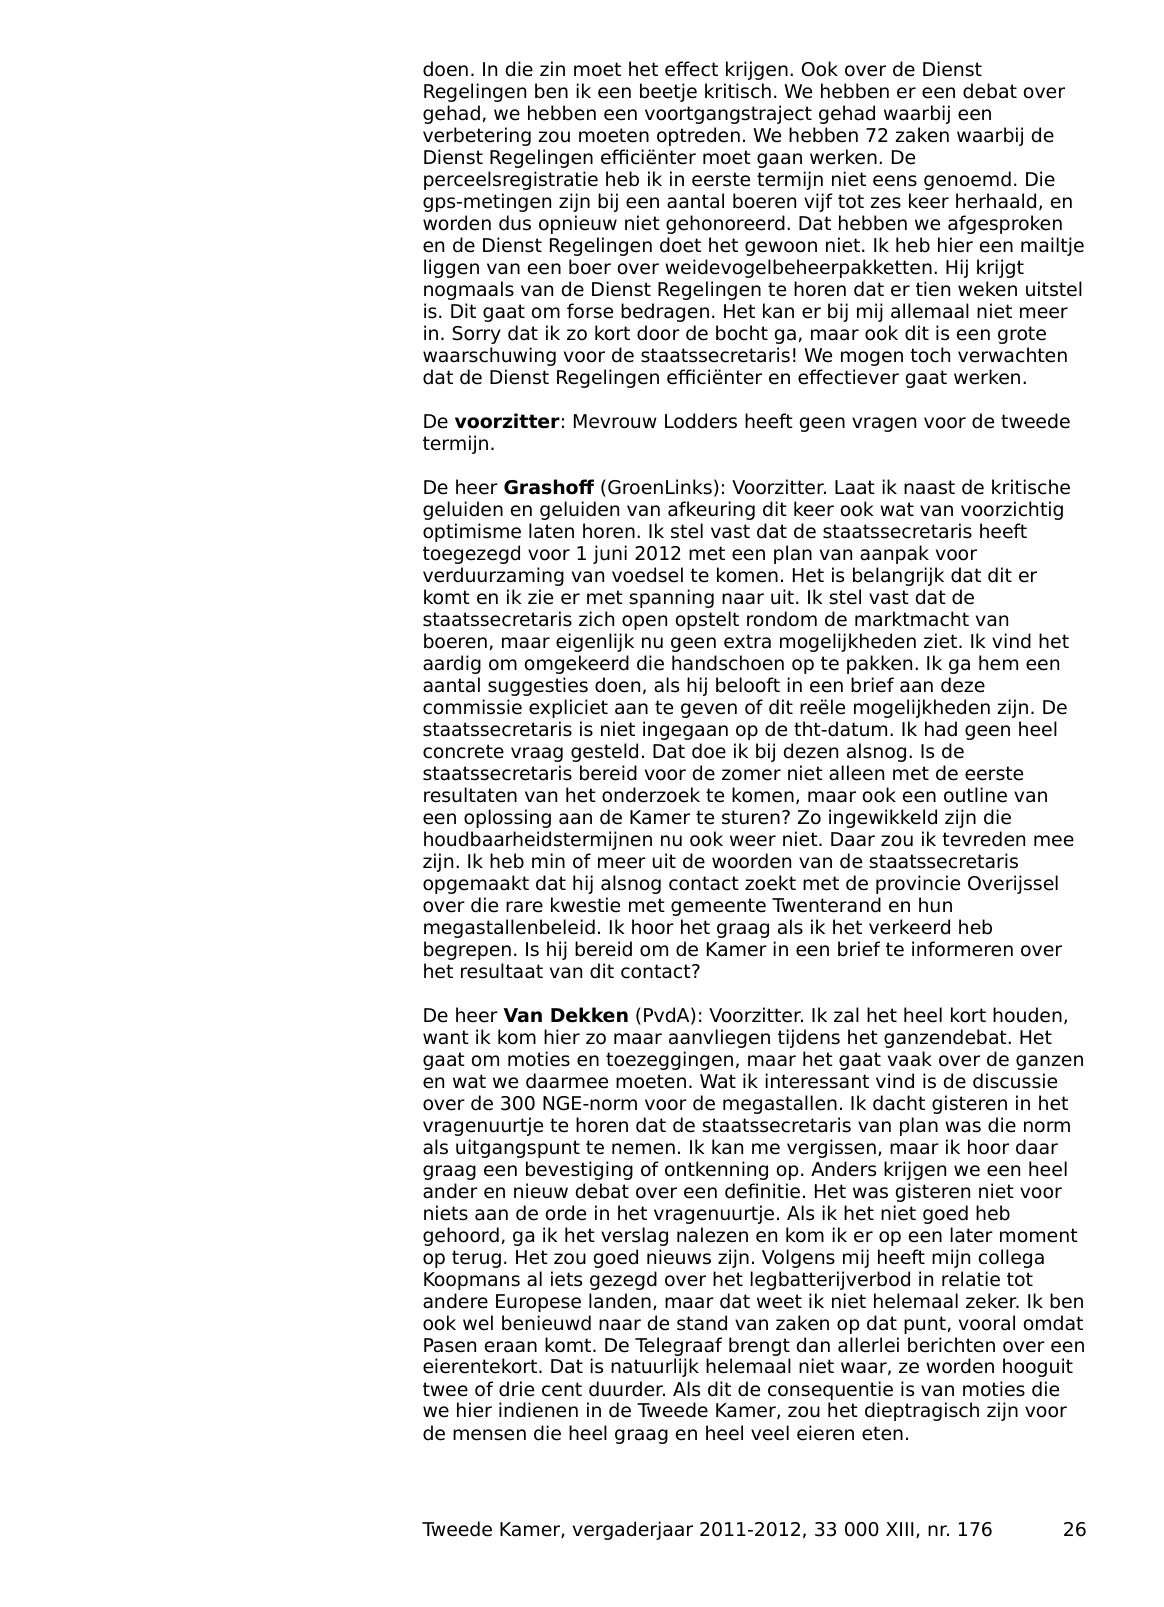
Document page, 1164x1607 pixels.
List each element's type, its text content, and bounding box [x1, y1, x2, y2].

text doen. In die zin moet het effect krijgen. Ook over de Dienst Regelingen ben ik een beetje kritisch. We hebben er een debat over gehad, we hebben een voortgangstraject gehad waarbij een verbetering zou moeten optreden. We hebben 72 zaken waarbij de Dienst Regelingen efficiënter moet gaan werken. De perceelsregistratie heb ik in eerste termijn niet eens genoemd. Die gps-metingen zijn bij een aantal boeren vijf tot zes keer herhaald, en worden dus opnieuw niet gehonoreerd. Dat hebben we afgesproken en de Dienst Regelingen doet het gewoon niet. Ik heb hier een mailtje liggen van een boer over weidevogelbeheerpakketten. Hij krijgt nogmaals van de Dienst Regelingen te horen dat er tien weken uitstel is. Dit gaat om forse bedragen. Het kan er bij mij allemaal niet meer in. Sorry dat ik zo kort door de bocht ga, maar ook dit is een grote waarschuwing voor de staatssecretaris! We mogen toch verwachten dat de Dienst Regelingen efficiënter en effectiever gaat werken. [422, 59, 1087, 389]
text De heer Grashoff (GroenLinks): Voorzitter. Laat ik naast de kritische geluiden en geluiden van afkeuring dit keer ook wat van voorzichtig optimisme laten horen. Ik stel vast dat de staatssecretaris heeft toegezegd voor 1 juni 2012 met een plan van aanpak voor verduurzaming van voedsel te komen. Het is belangrijk dat dit er komt en ik zie er met spanning naar uit. Ik stel vast dat de staatssecretaris zich open opstelt rondom de marktmacht van boeren, maar eigenlijk nu geen extra mogelijkheden ziet. Ik vind het aardig om omgekeerd die handschoen op te pakken. Ik ga hem een aantal suggesties doen, als hij belooft in een brief aan deze commissie expliciet aan te geven of dit reële mogelijkheden zijn. De staatssecretaris is niet ingegaan op de tht-datum. Ik had geen heel concrete vraag gesteld. Dat doe ik bij dezen alsnog. Is de staatssecretaris bereid voor de zomer niet alleen met de eerste resultaten van het onderzoek te komen, maar ook een outline van een oplossing aan de Kamer te sturen? Zo ingewikkeld zijn die houdbaarheidstermijnen nu ook weer niet. Daar zou ik tevreden mee zijn. Ik heb min of meer uit de woorden van de staatssecretaris opgemaakt dat hij alsnog contact zoekt met de provincie Overijssel over die rare kwestie met gemeente Twenterand en hun megastallenbeleid. Ik hoor het graag als ik het verkeerd heb begrepen. Is hij bereid om de Kamer in een brief te informeren over het resultaat van dit contact? [422, 477, 1087, 983]
text De heer Van Dekken (PvdA): Voorzitter. Ik zal het heel kort houden, want ik kom hier zo maar aanvliegen tijdens het ganzendebat. Het gaat om moties en toezeggingen, maar het gaat vaak over de ganzen en wat we daarmee moeten. Wat ik interessant vind is de discussie over de 300 NGE-norm voor de megastallen. Ik dacht gisteren in het vragenuurtje te horen dat de staatssecretaris van plan was die norm als uitgangspunt te nemen. Ik kan me vergissen, maar ik hoor daar graag een bevestiging of ontkenning op. Anders krijgen we een heel ander en nieuw debat over een definitie. Het was gisteren niet voor niets aan de orde in het vragenuurtje. Als ik het niet goed heb gehoord, ga ik het verslag nalezen en kom ik er op een later moment op terug. Het zou goed nieuws zijn. Volgens mij heeft mijn collega Koopmans al iets gezegd over het legbatterijverbod in relatie tot andere Europese landen, maar dat weet ik niet helemaal zeker. Ik ben ook wel benieuwd naar de stand van zaken op dat punt, vooral omdat Pasen eraan komt. De Telegraaf brengt dan allerlei berichten over een eierentekort. Dat is natuurlijk helemaal niet waar, ze worden hooguit twee of drie cent duurder. Als dit de consequentie is van moties die we hier indienen in de Tweede Kamer, zou het dieptragisch zijn voor de mensen die heel graag en heel veel eieren eten. [422, 1005, 1087, 1444]
text De voorzitter: Mevrouw Lodders heeft geen vragen voor de tweede termijn. [422, 411, 1087, 455]
